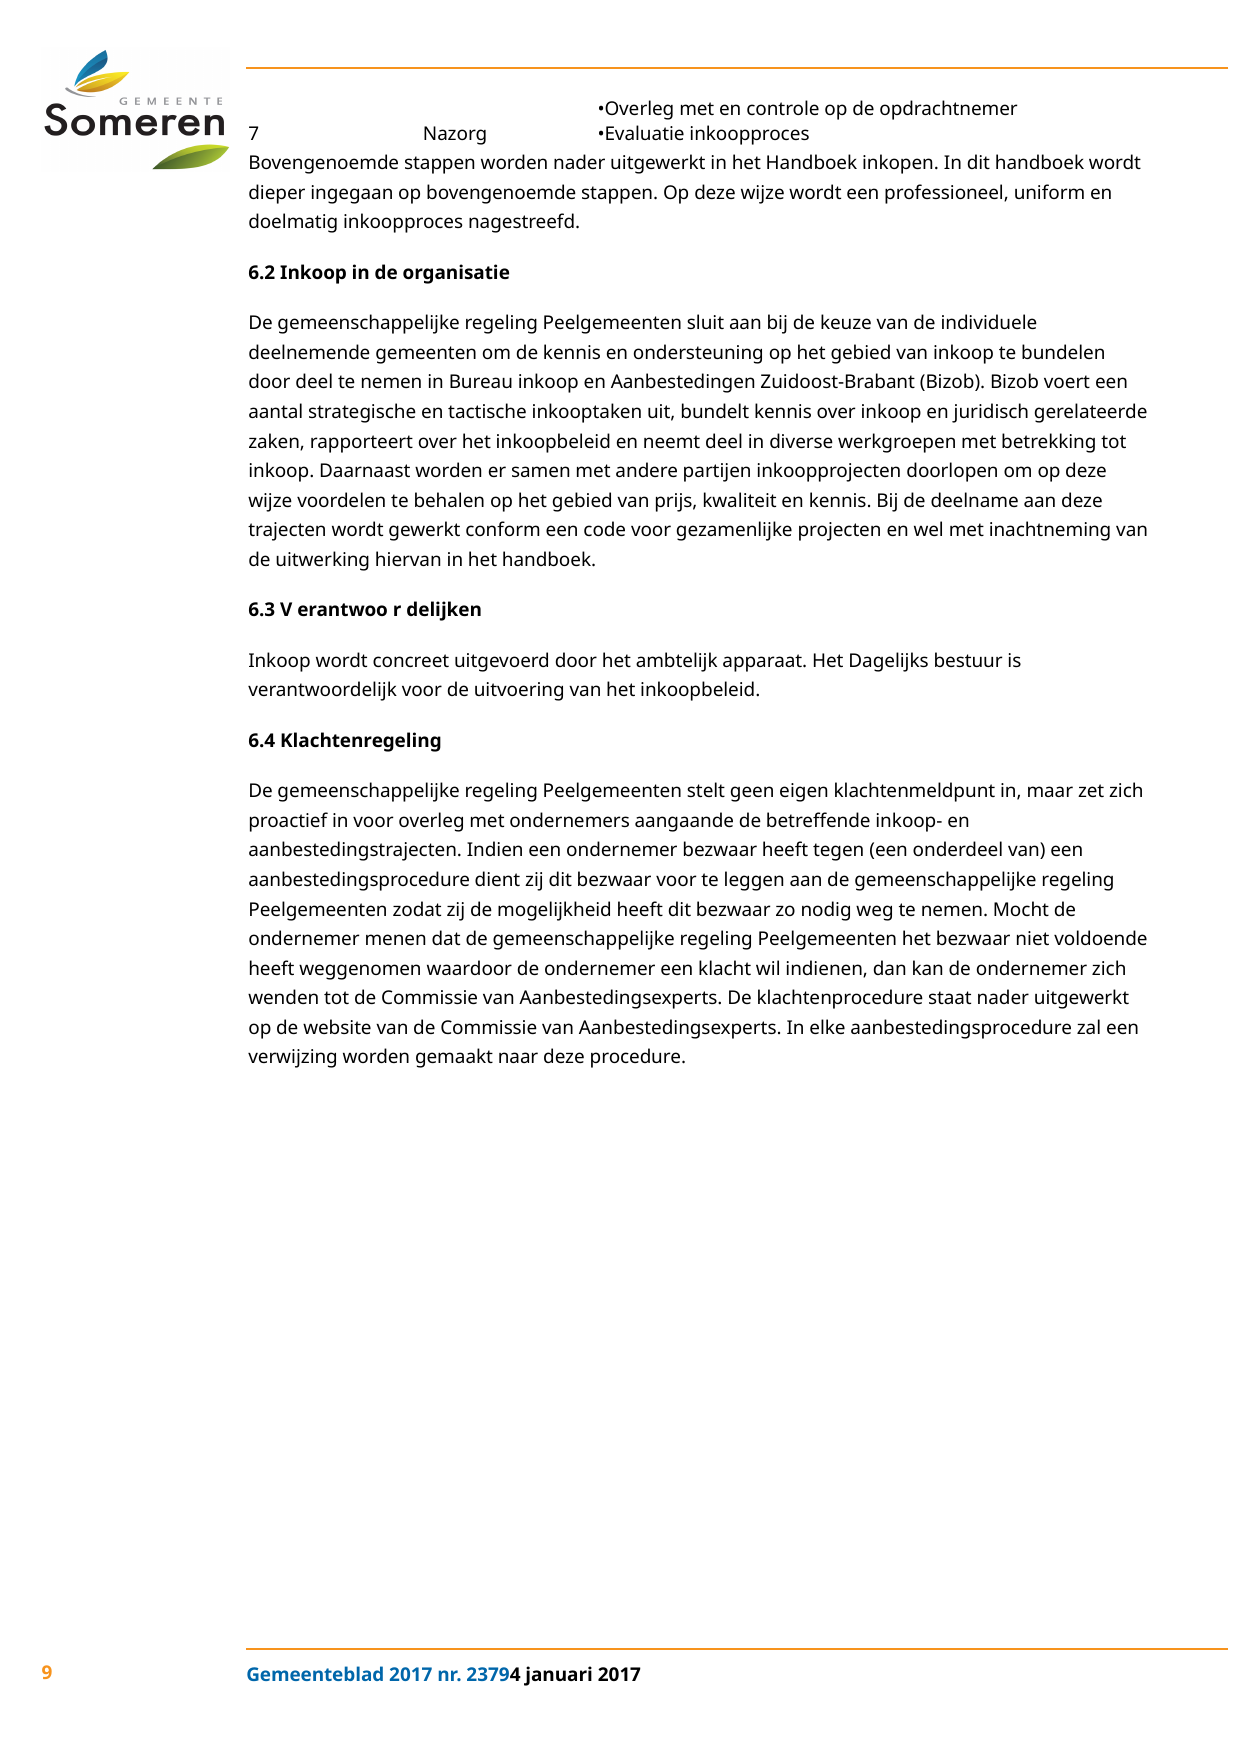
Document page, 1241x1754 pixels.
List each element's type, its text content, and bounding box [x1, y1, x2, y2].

table_cell [423, 95, 597, 121]
text 6.2 Inkoop in de organisatie [248, 259, 1152, 285]
table_cell Nazorg [423, 121, 597, 146]
table_cell [248, 95, 423, 121]
table_cell •Overleg met en controle op de opdrachtnemer [597, 95, 1152, 121]
table_cell •Evaluatie inkoopproces [597, 121, 1152, 146]
table_cell 7 [248, 121, 423, 146]
text 6.3 V erantwoo r delijken [248, 597, 1152, 622]
text 6.4 Klachtenregeling [248, 727, 1152, 753]
text De gemeenschappelijke regeling Peelgemeenten stelt geen eigen klachtenmeldpunt in, maar zet zich proactief in voor overleg met ondernemers aangaande de betreffende inkoop- en aanbestedingstrajecten. Indien een ondernemer bezwaar heeft tegen (een onderdeel van) een aanbestedingsprocedure dient zij dit bezwaar voor te leggen aan de gemeenschappelijke regeling Peelgemeenten zodat zij de mogelijkheid heeft dit bezwaar zo nodig weg te nemen. Mocht de ondernemer menen dat de gemeenschappelijke regeling Peelgemeenten het bezwaar niet voldoende heeft weggenomen waardoor de ondernemer een klacht wil indienen, dan kan de ondernemer zich wenden tot de Commissie van Aanbestedingsexperts. De klachtenprocedure staat nader uitgewerkt op de website van de Commissie van Aanbestedingsexperts. In elke aanbestedingsprocedure zal een verwijzing worden gemaakt naar deze procedure. [248, 777, 1152, 1069]
text De gemeenschappelijke regeling Peelgemeenten sluit aan bij de keuze van de individuele deelnemende gemeenten om de kennis en ondersteuning op het gebied van inkoop te bundelen door deel te nemen in Bureau inkoop en Aanbestedingen Zuidoost-Brabant (Bizob). Bizob voert een aantal strategische en tactische inkooptaken uit, bundelt kennis over inkoop en juridisch gerelateerde zaken, rapporteert over het inkoopbeleid en neemt deel in diverse werkgroepen met betrekking tot inkoop. Daarnaast worden er samen met andere partijen inkoopprojecten doorlopen om op deze wijze voordelen te behalen op het gebied van prijs, kwaliteit en kennis. Bij de deelname aan deze trajecten wordt gewerkt conform een code voor gezamenlijke projecten en wel met inachtneming van de uitwerking hiervan in het handboek. [248, 309, 1152, 572]
text Bovengenoemde stappen worden nader uitgewerkt in het Handboek inkopen. In dit handboek wordt dieper ingegaan op bovengenoemde stappen. Op deze wijze wordt een professioneel, uniform en doelmatig inkoopproces nagestreefd. [248, 149, 1152, 234]
text Inkoop wordt concreet uitgevoerd door het ambtelijk apparaat. Het Dagelijks bestuur is verantwoordelijk voor de uitvoering van het inkoopbeleid. [248, 647, 1152, 702]
picture [41, 47, 231, 172]
